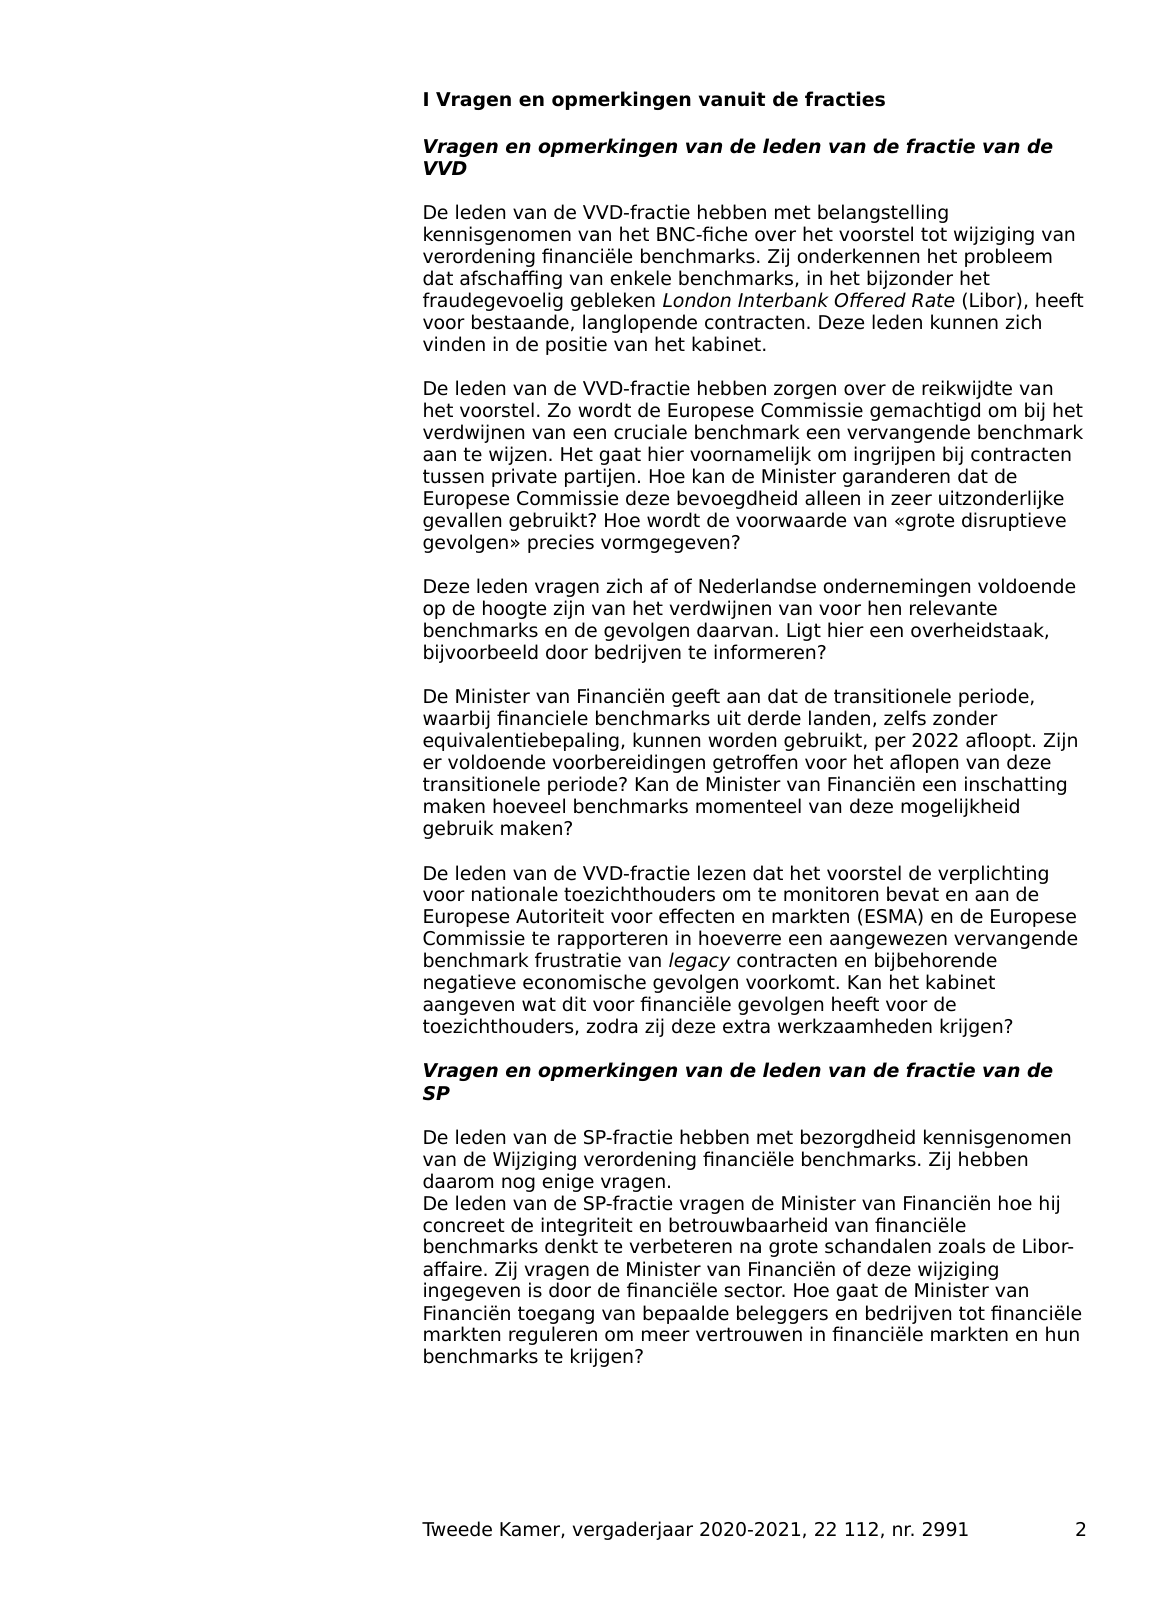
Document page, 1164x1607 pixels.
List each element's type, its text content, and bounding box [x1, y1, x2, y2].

text De leden van de SP-fractie vragen de Minister van Financiën hoe hij concreet de integriteit en betrouwbaarheid van financiële benchmarks denkt te verbeteren na grote schandalen zoals de Libor-affaire. Zij vragen de Minister van Financiën of deze wijziging ingegeven is door de financiële sector. Hoe gaat de Minister van Financiën toegang van bepaalde beleggers en bedrijven tot financiële markten reguleren om meer vertrouwen in financiële markten en hun benchmarks te krijgen? [422, 1192, 1087, 1368]
text De leden van de VVD-fractie hebben met belangstelling kennisgenomen van het BNC-fiche over het voorstel tot wijziging van verordening financiële benchmarks. Zij onderkennen het probleem dat afschaffing van enkele benchmarks, in het bijzonder het fraudegevoelig gebleken London Interbank Offered Rate (Libor), heeft voor bestaande, langlopende contracten. Deze leden kunnen zich vinden in de positie van het kabinet. [422, 202, 1087, 356]
text De leden van de VVD-fractie lezen dat het voorstel de verplichting voor nationale toezichthouders om te monitoren bevat en aan de Europese Autoriteit voor effecten en markten (ESMA) en de Europese Commissie te rapporteren in hoeverre een aangewezen vervangende benchmark frustratie van legacy contracten en bijbehorende negatieve economische gevolgen voorkomt. Kan het kabinet aangeven wat dit voor financiële gevolgen heeft voor de toezichthouders, zodra zij deze extra werkzaamheden krijgen? [422, 862, 1087, 1038]
subtitle Vragen en opmerkingen van de leden van de fractie van de SP [422, 1060, 1087, 1104]
text De Minister van Financiën geeft aan dat de transitionele periode, waarbij financiele benchmarks uit derde landen, zelfs zonder equivalentiebepaling, kunnen worden gebruikt, per 2022 afloopt. Zijn er voldoende voorbereidingen getroffen voor het aflopen van deze transitionele periode? Kan de Minister van Financiën een inschatting maken hoeveel benchmarks momenteel van deze mogelijkheid gebruik maken? [422, 686, 1087, 840]
text De leden van de SP-fractie hebben met bezorgdheid kennisgenomen van de Wijziging verordening financiële benchmarks. Zij hebben daarom nog enige vragen. [422, 1127, 1087, 1192]
text De leden van de VVD-fractie hebben zorgen over de reikwijdte van het voorstel. Zo wordt de Europese Commissie gemachtigd om bij het verdwijnen van een cruciale benchmark een vervangende benchmark aan te wijzen. Het gaat hier voornamelijk om ingrijpen bij contracten tussen private partijen. Hoe kan de Minister garanderen dat de Europese Commissie deze bevoegdheid alleen in zeer uitzonderlijke gevallen gebruikt? Hoe wordt de voorwaarde van «grote disruptieve gevolgen» precies vormgegeven? [422, 378, 1087, 554]
subtitle I Vragen en opmerkingen vanuit de fracties [422, 89, 1087, 111]
subtitle Vragen en opmerkingen van de leden van de fractie van de VVD [422, 136, 1087, 180]
text Deze leden vragen zich af of Nederlandse ondernemingen voldoende op de hoogte zijn van het verdwijnen van voor hen relevante benchmarks en de gevolgen daarvan. Ligt hier een overheidstaak, bijvoorbeeld door bedrijven te informeren? [422, 576, 1087, 664]
